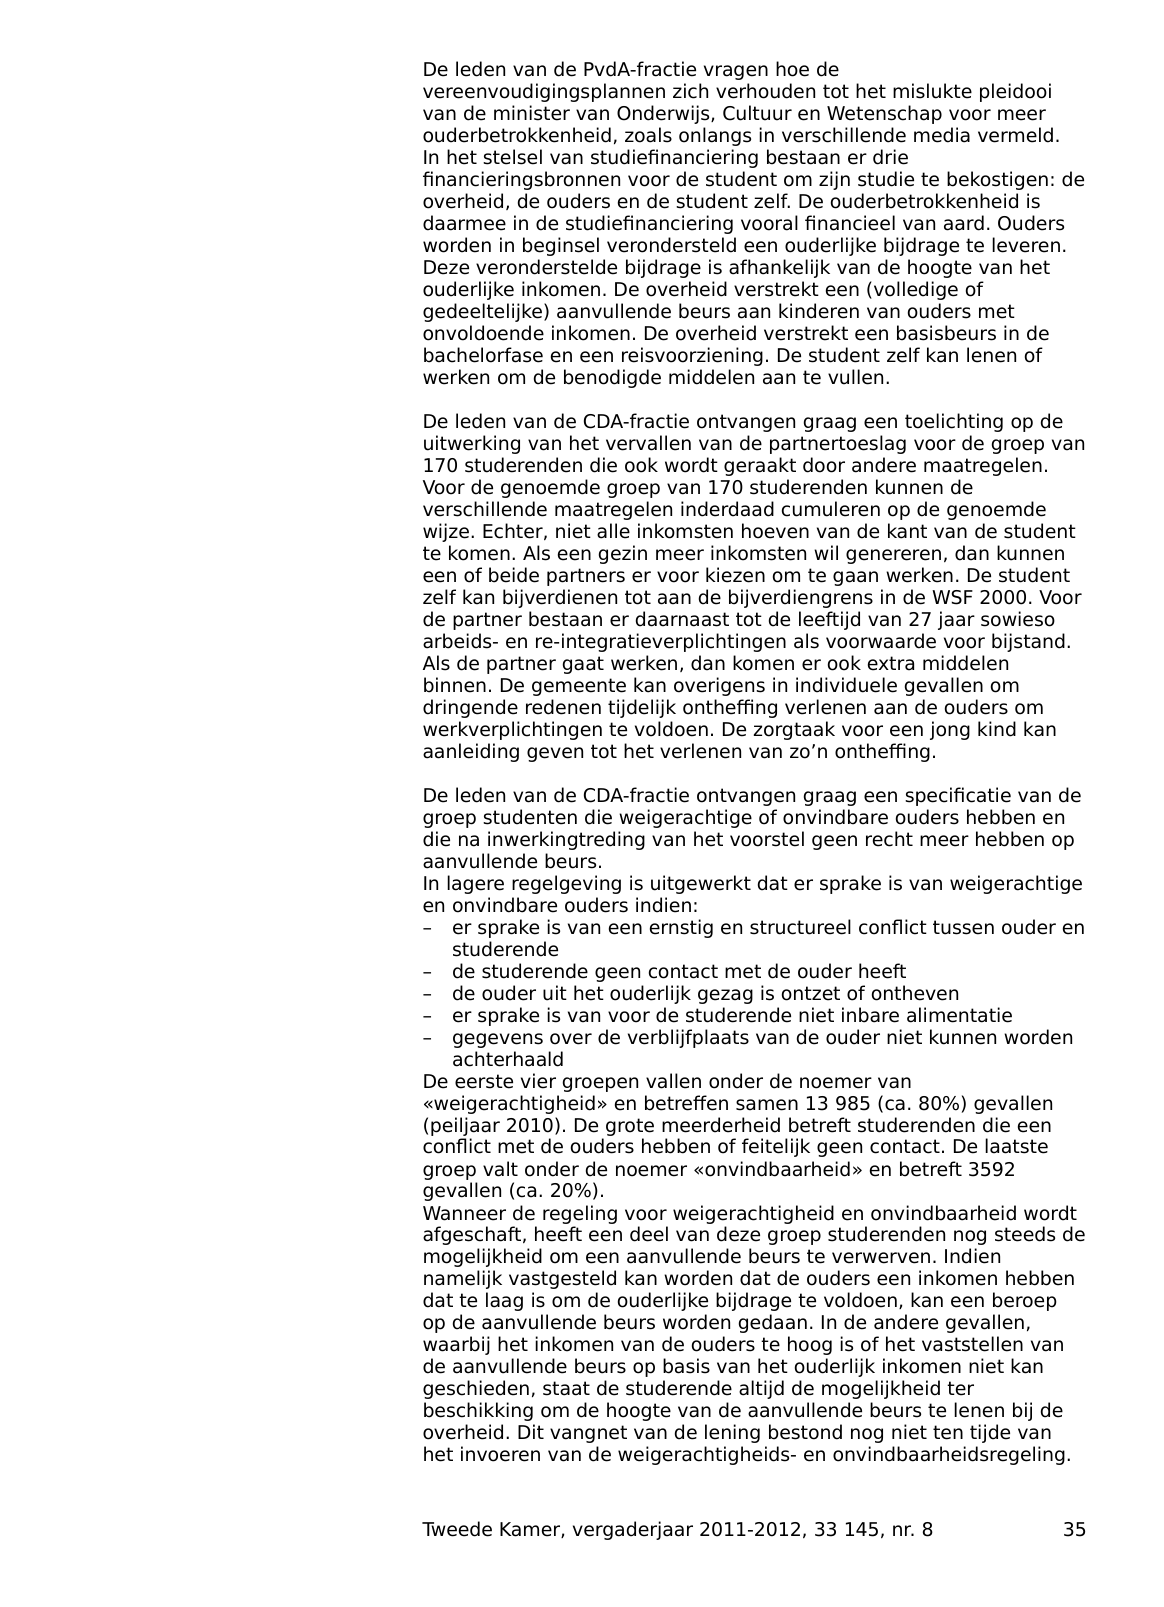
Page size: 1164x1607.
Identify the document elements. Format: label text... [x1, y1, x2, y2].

text – de ouder uit het ouderlijk gezag is ontzet of ontheven [422, 983, 1087, 1004]
text – er sprake is van voor de studerende niet inbare alimentatie [422, 1004, 1087, 1027]
text De leden van de CDA-fractie ontvangen graag een specificatie van de groep studenten die weigerachtige of onvindbare ouders hebben en die na inwerkingtreding van het voorstel geen recht meer hebben op aanvullende beurs. [422, 785, 1087, 873]
text In lagere regelgeving is uitgewerkt dat er sprake is van weigerachtige en onvindbare ouders indien: [422, 873, 1087, 917]
text – de studerende geen contact met de ouder heeft [422, 961, 1087, 983]
text – gegevens over de verblijfplaats van de ouder niet kunnen worden achterhaald [422, 1027, 1087, 1071]
text De eerste vier groepen vallen onder de noemer van «weigerachtigheid» en betreffen samen 13 985 (ca. 80%) gevallen (peiljaar 2010). De grote meerderheid betreft studerenden die een conflict met de ouders hebben of feitelijk geen contact. De laatste groep valt onder de noemer «onvindbaarheid» en betreft 3592 gevallen (ca. 20%). [422, 1071, 1087, 1202]
text Wanneer de regeling voor weigerachtigheid en onvindbaarheid wordt afgeschaft, heeft een deel van deze groep studerenden nog steeds de mogelijkheid om een aanvullende beurs te verwerven. Indien namelijk vastgesteld kan worden dat de ouders een inkomen hebben dat te laag is om de ouderlijke bijdrage te voldoen, kan een beroep op de aanvullende beurs worden gedaan. In de andere gevallen, waarbij het inkomen van de ouders te hoog is of het vaststellen van de aanvullende beurs op basis van het ouderlijk inkomen niet kan geschieden, staat de studerende altijd de mogelijkheid ter beschikking om de hoogte van de aanvullende beurs te lenen bij de overheid. Dit vangnet van de lening bestond nog niet ten tijde van het invoeren van de weigerachtigheids- en onvindbaarheidsregeling. [422, 1202, 1087, 1466]
text In het stelsel van studiefinanciering bestaan er drie financieringsbronnen voor de student om zijn studie te bekostigen: de overheid, de ouders en de student zelf. De ouderbetrokkenheid is daarmee in de studiefinanciering vooral financieel van aard. Ouders worden in beginsel verondersteld een ouderlijke bijdrage te leveren. Deze veronderstelde bijdrage is afhankelijk van de hoogte van het ouderlijke inkomen. De overheid verstrekt een (volledige of gedeeltelijke) aanvullende beurs aan kinderen van ouders met onvoldoende inkomen. De overheid verstrekt een basisbeurs in de bachelorfase en een reisvoorziening. De student zelf kan lenen of werken om de benodigde middelen aan te vullen. [422, 147, 1087, 389]
text De leden van de CDA-fractie ontvangen graag een toelichting op de uitwerking van het vervallen van de partnertoeslag voor de groep van 170 studerenden die ook wordt geraakt door andere maatregelen. [422, 411, 1087, 477]
text Voor de genoemde groep van 170 studerenden kunnen de verschillende maatregelen inderdaad cumuleren op de genoemde wijze. Echter, niet alle inkomsten hoeven van de kant van de student te komen. Als een gezin meer inkomsten wil genereren, dan kunnen een of beide partners er voor kiezen om te gaan werken. De student zelf kan bijverdienen tot aan de bijverdiengrens in de WSF 2000. Voor de partner bestaan er daarnaast tot de leeftijd van 27 jaar sowieso arbeids- en re-integratieverplichtingen als voorwaarde voor bijstand. Als de partner gaat werken, dan komen er ook extra middelen binnen. De gemeente kan overigens in individuele gevallen om dringende redenen tijdelijk ontheffing verlenen aan de ouders om werkverplichtingen te voldoen. De zorgtaak voor een jong kind kan aanleiding geven tot het verlenen van zo’n ontheffing. [422, 477, 1087, 763]
text – er sprake is van een ernstig en structureel conflict tussen ouder en studerende [422, 917, 1087, 961]
text De leden van de PvdA-fractie vragen hoe de vereenvoudigingsplannen zich verhouden tot het mislukte pleidooi van de minister van Onderwijs, Cultuur en Wetenschap voor meer ouderbetrokkenheid, zoals onlangs in verschillende media vermeld. [422, 59, 1087, 147]
